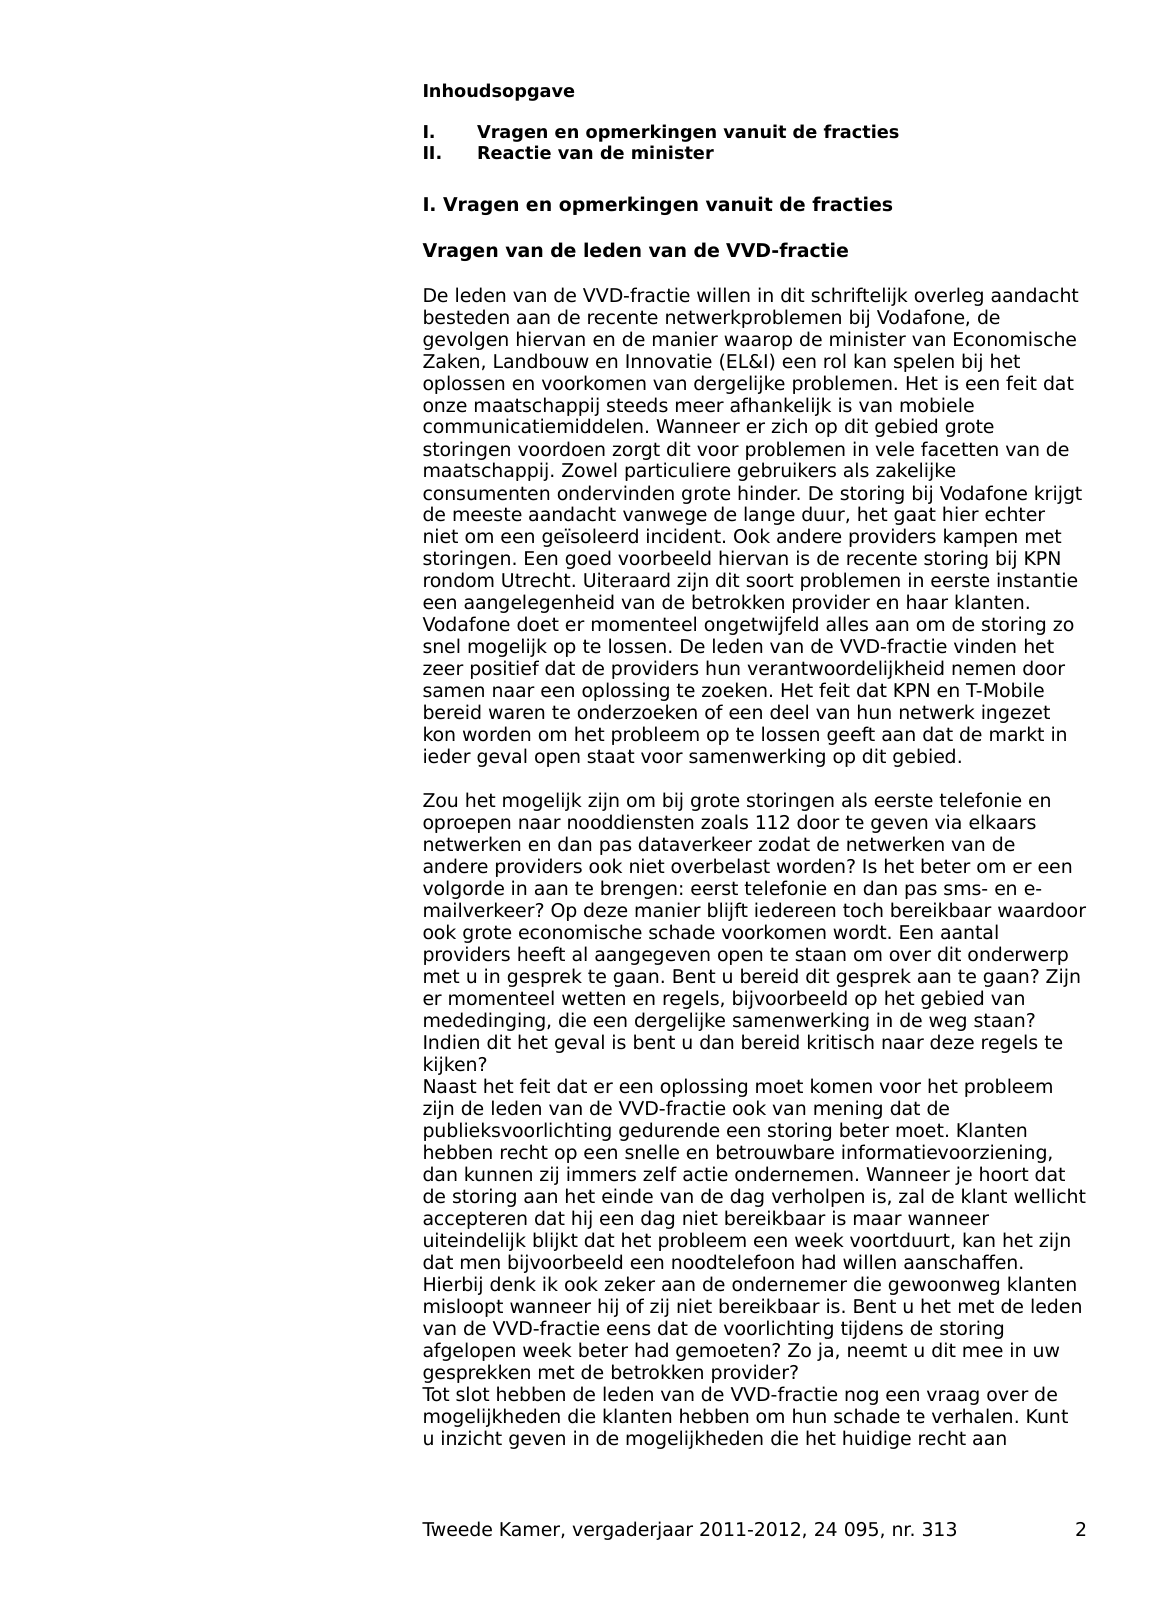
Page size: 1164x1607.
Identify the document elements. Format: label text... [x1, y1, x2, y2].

subtitle Vragen van de leden van de VVD-fractie [422, 240, 1087, 262]
text Zou het mogelijk zijn om bij grote storingen als eerste telefonie en oproepen naar nooddiensten zoals 112 door te geven via elkaars netwerken en dan pas dataverkeer zodat de netwerken van de andere providers ook niet overbelast worden? Is het beter om er een volgorde in aan te brengen: eerst telefonie en dan pas sms- en e-mailverkeer? Op deze manier blijft iedereen toch bereikbaar waardoor ook grote economische schade voorkomen wordt. Een aantal providers heeft al aangegeven open te staan om over dit onderwerp met u in gesprek te gaan. Bent u bereid dit gesprek aan te gaan? Zijn er momenteel wetten en regels, bijvoorbeeld op het gebied van mededinging, die een dergelijke samenwerking in de weg staan? Indien dit het geval is bent u dan bereid kritisch naar deze regels te kijken? [422, 790, 1087, 1076]
table_cell [1048, 122, 1087, 143]
table_header Inhoudsopgave [422, 81, 1048, 102]
table_cell I. [422, 122, 471, 143]
table_cell [1048, 143, 1087, 163]
table_cell Vragen en opmerkingen vanuit de fracties [471, 122, 1048, 143]
text Naast het feit dat er een oplossing moet komen voor het probleem zijn de leden van de VVD-fractie ook van mening dat de publieksvoorlichting gedurende een storing beter moet. Klanten hebben recht op een snelle en betrouwbare informatievoorziening, dan kunnen zij immers zelf actie ondernemen. Wanneer je hoort dat de storing aan het einde van de dag verholpen is, zal de klant wellicht accepteren dat hij een dag niet bereikbaar is maar wanneer uiteindelijk blijkt dat het probleem een week voortduurt, kan het zijn dat men bijvoorbeeld een noodtelefoon had willen aanschaffen. Hierbij denk ik ook zeker aan de ondernemer die gewoonweg klanten misloopt wanneer hij of zij niet bereikbaar is. Bent u het met de leden van de VVD-fractie eens dat de voorlichting tijdens de storing afgelopen week beter had gemoeten? Zo ja, neemt u dit mee in uw gesprekken met de betrokken provider? [422, 1076, 1087, 1384]
table_cell [1048, 102, 1087, 122]
table_cell [471, 102, 1048, 122]
subtitle I. Vragen en opmerkingen vanuit de fracties [422, 193, 1087, 215]
text Tot slot hebben de leden van de VVD-fractie nog een vraag over de mogelijkheden die klanten hebben om hun schade te verhalen. Kunt u inzicht geven in de mogelijkheden die het huidige recht aan [422, 1384, 1087, 1450]
text De leden van de VVD-fractie willen in dit schriftelijk overleg aandacht besteden aan de recente netwerkproblemen bij Vodafone, de gevolgen hiervan en de manier waarop de minister van Economische Zaken, Landbouw en Innovatie (EL&I) een rol kan spelen bij het oplossen en voorkomen van dergelijke problemen. Het is een feit dat onze maatschappij steeds meer afhankelijk is van mobiele communicatiemiddelen. Wanneer er zich op dit gebied grote storingen voordoen zorgt dit voor problemen in vele facetten van de maatschappij. Zowel particuliere gebruikers als zakelijke consumenten ondervinden grote hinder. De storing bij Vodafone krijgt de meeste aandacht vanwege de lange duur, het gaat hier echter niet om een geïsoleerd incident. Ook andere providers kampen met storingen. Een goed voorbeeld hiervan is de recente storing bij KPN rondom Utrecht. Uiteraard zijn dit soort problemen in eerste instantie een aangelegenheid van de betrokken provider en haar klanten. Vodafone doet er momenteel ongetwijfeld alles aan om de storing zo snel mogelijk op te lossen. De leden van de VVD-fractie vinden het zeer positief dat de providers hun verantwoordelijkheid nemen door samen naar een oplossing te zoeken. Het feit dat KPN en T-Mobile bereid waren te onderzoeken of een deel van hun netwerk ingezet kon worden om het probleem op te lossen geeft aan dat de markt in ieder geval open staat voor samenwerking op dit gebied. [422, 284, 1087, 768]
table_cell [422, 102, 471, 122]
table_header [1048, 81, 1087, 102]
table_cell II. [422, 143, 471, 163]
table_cell Reactie van de minister [471, 143, 1048, 163]
